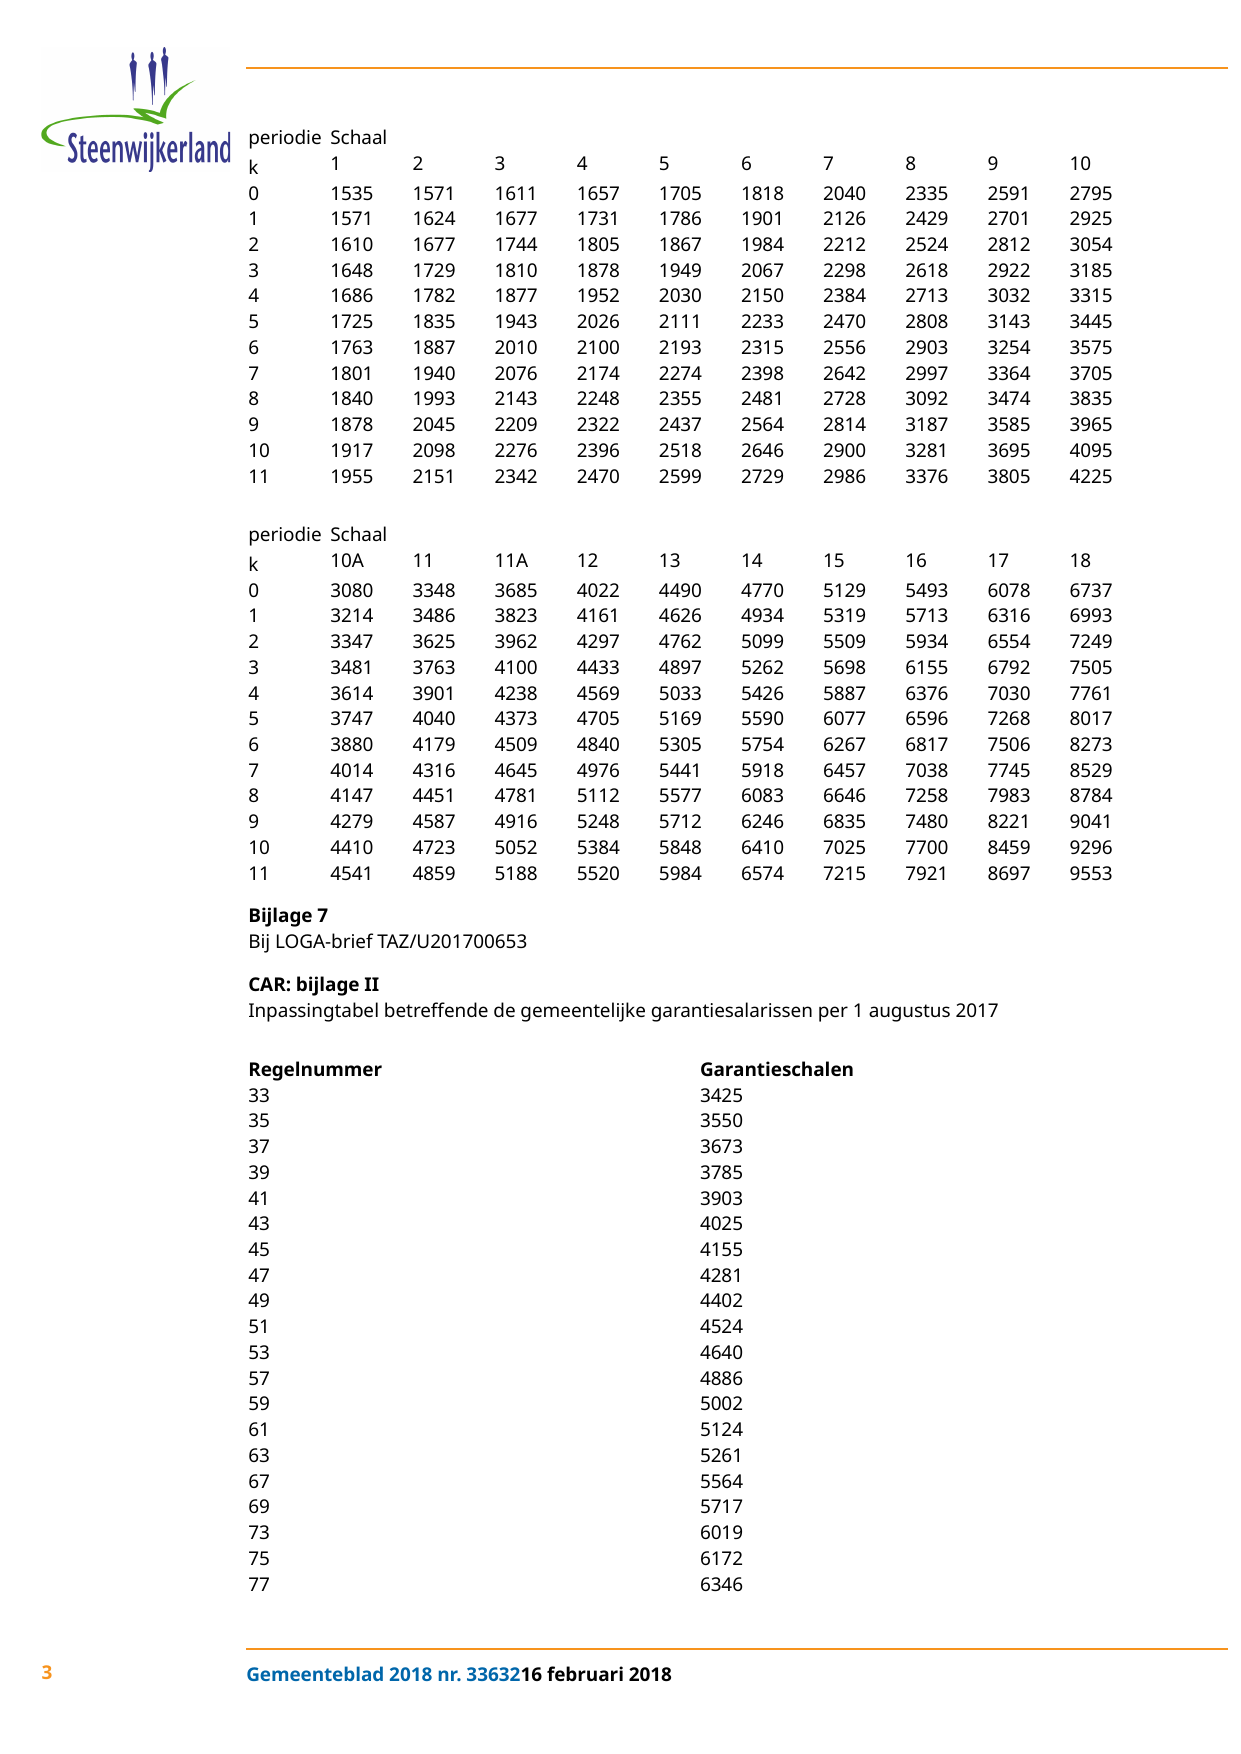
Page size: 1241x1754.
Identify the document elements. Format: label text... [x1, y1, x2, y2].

table_cell 4723 [412, 834, 494, 860]
table_cell 8 [248, 386, 330, 411]
table_cell 1744 [494, 231, 577, 257]
table_cell 1 [248, 206, 330, 231]
table_cell 6457 [823, 757, 905, 783]
table_cell 6574 [741, 860, 823, 886]
table_cell 3254 [987, 334, 1069, 360]
table_cell 2470 [823, 309, 905, 334]
table_cell 5129 [823, 577, 905, 602]
table_cell 4490 [659, 577, 741, 602]
table_cell 5262 [741, 654, 823, 680]
table_cell 4402 [700, 1288, 1152, 1313]
table_cell 7268 [987, 705, 1069, 731]
table_cell 2335 [905, 180, 987, 206]
table_cell 4840 [577, 731, 659, 757]
table_cell 6554 [987, 628, 1069, 654]
table_cell 2922 [987, 257, 1069, 283]
table_cell 2 [412, 150, 494, 180]
table_cell 2355 [659, 386, 741, 411]
table_cell 6 [248, 334, 330, 360]
table_cell 49 [248, 1288, 700, 1313]
table_cell 1801 [330, 360, 412, 386]
table_cell 2322 [577, 411, 659, 437]
table_cell 3 [248, 654, 330, 680]
table_cell 8697 [987, 860, 1069, 886]
table_cell 2233 [741, 309, 823, 334]
table_cell 7921 [905, 860, 987, 886]
table_cell 3747 [330, 705, 412, 731]
table_cell 4781 [494, 783, 577, 808]
table_cell 10A [330, 547, 412, 577]
table_cell 1611 [494, 180, 577, 206]
table_cell 5261 [700, 1442, 1152, 1468]
table_cell 59 [248, 1391, 700, 1416]
table_cell 2429 [905, 206, 987, 231]
table_cell 39 [248, 1159, 700, 1185]
table_cell 3823 [494, 603, 577, 628]
table_cell 2729 [741, 463, 823, 488]
table_cell 3054 [1069, 231, 1152, 257]
table_cell 6246 [741, 808, 823, 834]
table_cell 1943 [494, 309, 577, 334]
table_cell 5717 [700, 1494, 1152, 1519]
table_cell 4451 [412, 783, 494, 808]
table_cell 6410 [741, 834, 823, 860]
table_cell 3880 [330, 731, 412, 757]
table_cell 2997 [905, 360, 987, 386]
table_cell 77 [248, 1571, 700, 1596]
table_cell 2030 [659, 283, 741, 308]
table_cell 5577 [659, 783, 741, 808]
table_cell 1686 [330, 283, 412, 308]
table_cell 4433 [577, 654, 659, 680]
table_cell 2437 [659, 411, 741, 437]
table_cell 67 [248, 1468, 700, 1493]
table_cell 5934 [905, 628, 987, 654]
table_cell 9 [248, 808, 330, 834]
table_cell 2384 [823, 283, 905, 308]
table_cell 3281 [905, 437, 987, 463]
table_cell 7505 [1069, 654, 1152, 680]
table_cell 2556 [823, 334, 905, 360]
table_cell 1657 [577, 180, 659, 206]
table_cell 47 [248, 1262, 700, 1288]
table_cell 2040 [823, 180, 905, 206]
table_cell 1571 [412, 180, 494, 206]
table_cell 3214 [330, 603, 412, 628]
table_cell 2045 [412, 411, 494, 437]
table_cell 6346 [700, 1571, 1152, 1596]
table_cell 6835 [823, 808, 905, 834]
table_cell 4147 [330, 783, 412, 808]
table_cell 6596 [905, 705, 987, 731]
table_cell 4095 [1069, 437, 1152, 463]
table_cell 9041 [1069, 808, 1152, 834]
table_cell 1878 [330, 411, 412, 437]
table_cell 3425 [700, 1082, 1152, 1108]
table_cell 7 [823, 150, 905, 180]
table_cell 9 [248, 411, 330, 437]
table_cell 5 [659, 150, 741, 180]
table_cell 2518 [659, 437, 741, 463]
table_cell 6817 [905, 731, 987, 757]
table_cell 3364 [987, 360, 1069, 386]
table_cell 1955 [330, 463, 412, 488]
table_cell 3763 [412, 654, 494, 680]
table_cell 5493 [905, 577, 987, 602]
table_cell 3376 [905, 463, 987, 488]
table_cell 8784 [1069, 783, 1152, 808]
table_cell 4626 [659, 603, 741, 628]
table_cell 3187 [905, 411, 987, 437]
table_cell 5099 [741, 628, 823, 654]
table_cell 1993 [412, 386, 494, 411]
table_cell 0 [248, 577, 330, 602]
table_cell 2342 [494, 463, 577, 488]
table_cell 3347 [330, 628, 412, 654]
table_cell 4569 [577, 680, 659, 705]
table_cell 1878 [577, 257, 659, 283]
table_cell 2618 [905, 257, 987, 283]
table_cell 6316 [987, 603, 1069, 628]
table_cell 4509 [494, 731, 577, 757]
table_cell 2591 [987, 180, 1069, 206]
table_cell 2903 [905, 334, 987, 360]
picture [41, 47, 231, 172]
table_cell 1610 [330, 231, 412, 257]
table_cell 2 [248, 628, 330, 654]
table_cell 1840 [330, 386, 412, 411]
table_cell 9553 [1069, 860, 1152, 886]
table_cell 10 [248, 437, 330, 463]
table_cell 41 [248, 1185, 700, 1211]
table_cell 2010 [494, 334, 577, 360]
table_cell 5712 [659, 808, 741, 834]
table_cell 4886 [700, 1365, 1152, 1391]
table_header periodiek [248, 521, 330, 577]
table_header Garantieschalen [700, 1056, 1152, 1082]
table_cell 7506 [987, 731, 1069, 757]
table_cell 4373 [494, 705, 577, 731]
table_cell 7700 [905, 834, 987, 860]
table_cell 5052 [494, 834, 577, 860]
table_cell 1571 [330, 206, 412, 231]
table_cell 4897 [659, 654, 741, 680]
table_cell 11A [494, 547, 577, 577]
table_cell 1901 [741, 206, 823, 231]
table_cell 2111 [659, 309, 741, 334]
table_cell 2276 [494, 437, 577, 463]
table_cell 1763 [330, 334, 412, 360]
table_cell 3965 [1069, 411, 1152, 437]
table_cell 3585 [987, 411, 1069, 437]
table_cell 5426 [741, 680, 823, 705]
table_cell 10 [248, 834, 330, 860]
table_cell 2067 [741, 257, 823, 283]
table_header Regelnummer [248, 1056, 700, 1082]
table_cell 5188 [494, 860, 577, 886]
table_cell 2814 [823, 411, 905, 437]
table_cell 2274 [659, 360, 741, 386]
table_cell 6172 [700, 1545, 1152, 1571]
table_cell 5887 [823, 680, 905, 705]
table_cell 1 [248, 603, 330, 628]
table_cell 4040 [412, 705, 494, 731]
table_cell 1624 [412, 206, 494, 231]
table_cell 3481 [330, 654, 412, 680]
table_cell 4916 [494, 808, 577, 834]
table_cell 15 [823, 547, 905, 577]
table_cell 37 [248, 1133, 700, 1159]
table_cell 5754 [741, 731, 823, 757]
table_cell 1729 [412, 257, 494, 283]
table_cell 2713 [905, 283, 987, 308]
table_cell 6267 [823, 731, 905, 757]
table_cell 1867 [659, 231, 741, 257]
table_cell 7258 [905, 783, 987, 808]
table_cell 11 [248, 860, 330, 886]
table_cell 1677 [494, 206, 577, 231]
table_cell 3575 [1069, 334, 1152, 360]
table_cell 2900 [823, 437, 905, 463]
table_cell 5 [248, 705, 330, 731]
table_cell 2193 [659, 334, 741, 360]
table_cell 6019 [700, 1519, 1152, 1545]
text Bijlage 7 [248, 902, 1152, 928]
table_cell 2795 [1069, 180, 1152, 206]
table_cell 3673 [700, 1133, 1152, 1159]
table_cell 4976 [577, 757, 659, 783]
table_cell 6077 [823, 705, 905, 731]
table_cell 10 [1069, 150, 1152, 180]
table_cell 2026 [577, 309, 659, 334]
table_header periodiek [248, 125, 330, 180]
text Inpassingtabel betreffende de gemeentelijke garantiesalarissen per 1 augustus 2017 [248, 997, 1152, 1023]
table_cell 3 [494, 150, 577, 180]
table_cell 3143 [987, 309, 1069, 334]
table_cell 5305 [659, 731, 741, 757]
table_cell 6078 [987, 577, 1069, 602]
table_cell 1984 [741, 231, 823, 257]
table_cell 4859 [412, 860, 494, 886]
table_cell 3032 [987, 283, 1069, 308]
table_cell 17 [987, 547, 1069, 577]
table_cell 6155 [905, 654, 987, 680]
table_cell 2248 [577, 386, 659, 411]
table_cell 9 [987, 150, 1069, 180]
table_cell 4640 [700, 1339, 1152, 1365]
table_cell 2126 [823, 206, 905, 231]
table_cell 3685 [494, 577, 577, 602]
table_cell 3348 [412, 577, 494, 602]
table_cell 1949 [659, 257, 741, 283]
table_cell 0 [248, 180, 330, 206]
table_cell 7 [248, 360, 330, 386]
table_cell 1917 [330, 437, 412, 463]
table_cell 2808 [905, 309, 987, 334]
table_cell 2212 [823, 231, 905, 257]
table_cell 2524 [905, 231, 987, 257]
table_cell 4279 [330, 808, 412, 834]
table_cell 5564 [700, 1468, 1152, 1493]
table_cell 5384 [577, 834, 659, 860]
table_cell 6792 [987, 654, 1069, 680]
table_cell 5124 [700, 1416, 1152, 1442]
table_cell 4025 [700, 1211, 1152, 1236]
table_cell 2 [248, 231, 330, 257]
table_cell 7 [248, 757, 330, 783]
table_cell 2100 [577, 334, 659, 360]
table_cell 8529 [1069, 757, 1152, 783]
table_cell 16 [905, 547, 987, 577]
table_cell 1952 [577, 283, 659, 308]
table_cell 4022 [577, 577, 659, 602]
table_cell 11 [412, 547, 494, 577]
table_cell 4762 [659, 628, 741, 654]
table_cell 1731 [577, 206, 659, 231]
table_cell 1782 [412, 283, 494, 308]
table_cell 3080 [330, 577, 412, 602]
table_cell 4179 [412, 731, 494, 757]
table_cell 3962 [494, 628, 577, 654]
table_cell 3092 [905, 386, 987, 411]
table_cell 6 [741, 150, 823, 180]
table_cell 4645 [494, 757, 577, 783]
table_cell 3445 [1069, 309, 1152, 334]
table_cell 2986 [823, 463, 905, 488]
table_cell 5 [248, 309, 330, 334]
table_cell 43 [248, 1211, 700, 1236]
table_cell 6376 [905, 680, 987, 705]
table_cell 69 [248, 1494, 700, 1519]
table_cell 14 [741, 547, 823, 577]
table_cell 2143 [494, 386, 577, 411]
text Bij LOGA-brief TAZ/U201700653 [248, 928, 1152, 954]
table_cell 1818 [741, 180, 823, 206]
table_cell 5169 [659, 705, 741, 731]
table_cell 3315 [1069, 283, 1152, 308]
table_cell 2396 [577, 437, 659, 463]
table_cell 4587 [412, 808, 494, 834]
table_cell 1877 [494, 283, 577, 308]
table_cell 2728 [823, 386, 905, 411]
table_cell 3625 [412, 628, 494, 654]
table_cell 3486 [412, 603, 494, 628]
table_cell 4410 [330, 834, 412, 860]
table_cell 1805 [577, 231, 659, 257]
table_cell 2150 [741, 283, 823, 308]
table_cell 35 [248, 1108, 700, 1133]
table_cell 57 [248, 1365, 700, 1391]
table_cell 2315 [741, 334, 823, 360]
table_cell 2812 [987, 231, 1069, 257]
table_cell 8459 [987, 834, 1069, 860]
table_cell 3 [248, 257, 330, 283]
table_cell 4238 [494, 680, 577, 705]
table_cell 6737 [1069, 577, 1152, 602]
table_cell 1835 [412, 309, 494, 334]
table_cell 2076 [494, 360, 577, 386]
table_cell 7983 [987, 783, 1069, 808]
table_cell 1940 [412, 360, 494, 386]
table_cell 8273 [1069, 731, 1152, 757]
table_cell 7025 [823, 834, 905, 860]
table_cell 3695 [987, 437, 1069, 463]
table_cell 7249 [1069, 628, 1152, 654]
table_cell 6646 [823, 783, 905, 808]
table_cell 5713 [905, 603, 987, 628]
table_header Schaal [330, 521, 1152, 547]
table_cell 4541 [330, 860, 412, 886]
table_cell 5319 [823, 603, 905, 628]
table_cell 4705 [577, 705, 659, 731]
table_cell 7745 [987, 757, 1069, 783]
table_cell 5509 [823, 628, 905, 654]
table_cell 9296 [1069, 834, 1152, 860]
table_cell 4934 [741, 603, 823, 628]
table_cell 6 [248, 731, 330, 757]
table_cell 5002 [700, 1391, 1152, 1416]
table_cell 2098 [412, 437, 494, 463]
table_cell 2925 [1069, 206, 1152, 231]
table_cell 7030 [987, 680, 1069, 705]
table_cell 1887 [412, 334, 494, 360]
table_cell 2564 [741, 411, 823, 437]
table_cell 2642 [823, 360, 905, 386]
table_cell 7038 [905, 757, 987, 783]
table_cell 6993 [1069, 603, 1152, 628]
table_cell 4100 [494, 654, 577, 680]
table_cell 4155 [700, 1236, 1152, 1262]
table_cell 2209 [494, 411, 577, 437]
table_cell 5590 [741, 705, 823, 731]
table_cell 5441 [659, 757, 741, 783]
table_cell 5520 [577, 860, 659, 886]
table_cell 45 [248, 1236, 700, 1262]
table_cell 4 [577, 150, 659, 180]
table_cell 2646 [741, 437, 823, 463]
table_cell 5033 [659, 680, 741, 705]
table_cell 1648 [330, 257, 412, 283]
table_cell 8 [905, 150, 987, 180]
table_cell 4297 [577, 628, 659, 654]
table_cell 3550 [700, 1108, 1152, 1133]
table_cell 2599 [659, 463, 741, 488]
table_cell 51 [248, 1314, 700, 1339]
table_cell 6083 [741, 783, 823, 808]
table_cell 13 [659, 547, 741, 577]
table_cell 11 [248, 463, 330, 488]
table_cell 4014 [330, 757, 412, 783]
table_cell 3614 [330, 680, 412, 705]
text CAR: bijlage II [248, 971, 1152, 997]
table_cell 4281 [700, 1262, 1152, 1288]
table_cell 4161 [577, 603, 659, 628]
table_cell 1677 [412, 231, 494, 257]
table_cell 7215 [823, 860, 905, 886]
table_cell 53 [248, 1339, 700, 1365]
table_cell 1 [330, 150, 412, 180]
table_cell 61 [248, 1416, 700, 1442]
table_cell 8 [248, 783, 330, 808]
table_cell 5248 [577, 808, 659, 834]
table_cell 63 [248, 1442, 700, 1468]
table_cell 3705 [1069, 360, 1152, 386]
table_cell 1535 [330, 180, 412, 206]
table_cell 3185 [1069, 257, 1152, 283]
table_cell 4316 [412, 757, 494, 783]
table_cell 4 [248, 680, 330, 705]
table_cell 8017 [1069, 705, 1152, 731]
table_cell 3805 [987, 463, 1069, 488]
table_cell 73 [248, 1519, 700, 1545]
table_cell 7480 [905, 808, 987, 834]
table_cell 3903 [700, 1185, 1152, 1211]
table_cell 75 [248, 1545, 700, 1571]
table_cell 5848 [659, 834, 741, 860]
table_cell 4770 [741, 577, 823, 602]
table_cell 2481 [741, 386, 823, 411]
table_cell 3901 [412, 680, 494, 705]
table_cell 2151 [412, 463, 494, 488]
table_cell 1786 [659, 206, 741, 231]
table_header Schaal [330, 125, 1152, 150]
table_cell 12 [577, 547, 659, 577]
table_cell 4225 [1069, 463, 1152, 488]
table_cell 4 [248, 283, 330, 308]
table_cell 5112 [577, 783, 659, 808]
table_cell 1810 [494, 257, 577, 283]
table_cell 8221 [987, 808, 1069, 834]
table_cell 1705 [659, 180, 741, 206]
table_cell 7761 [1069, 680, 1152, 705]
table_cell 4524 [700, 1314, 1152, 1339]
table_cell 1725 [330, 309, 412, 334]
table_cell 3474 [987, 386, 1069, 411]
table_cell 5984 [659, 860, 741, 886]
table_cell 3785 [700, 1159, 1152, 1185]
table_cell 33 [248, 1082, 700, 1108]
table_cell 2174 [577, 360, 659, 386]
table_cell 5918 [741, 757, 823, 783]
table_cell 3835 [1069, 386, 1152, 411]
table_cell 2298 [823, 257, 905, 283]
table_cell 18 [1069, 547, 1152, 577]
table_cell 2398 [741, 360, 823, 386]
table_cell 2470 [577, 463, 659, 488]
table_cell 2701 [987, 206, 1069, 231]
table_cell 5698 [823, 654, 905, 680]
